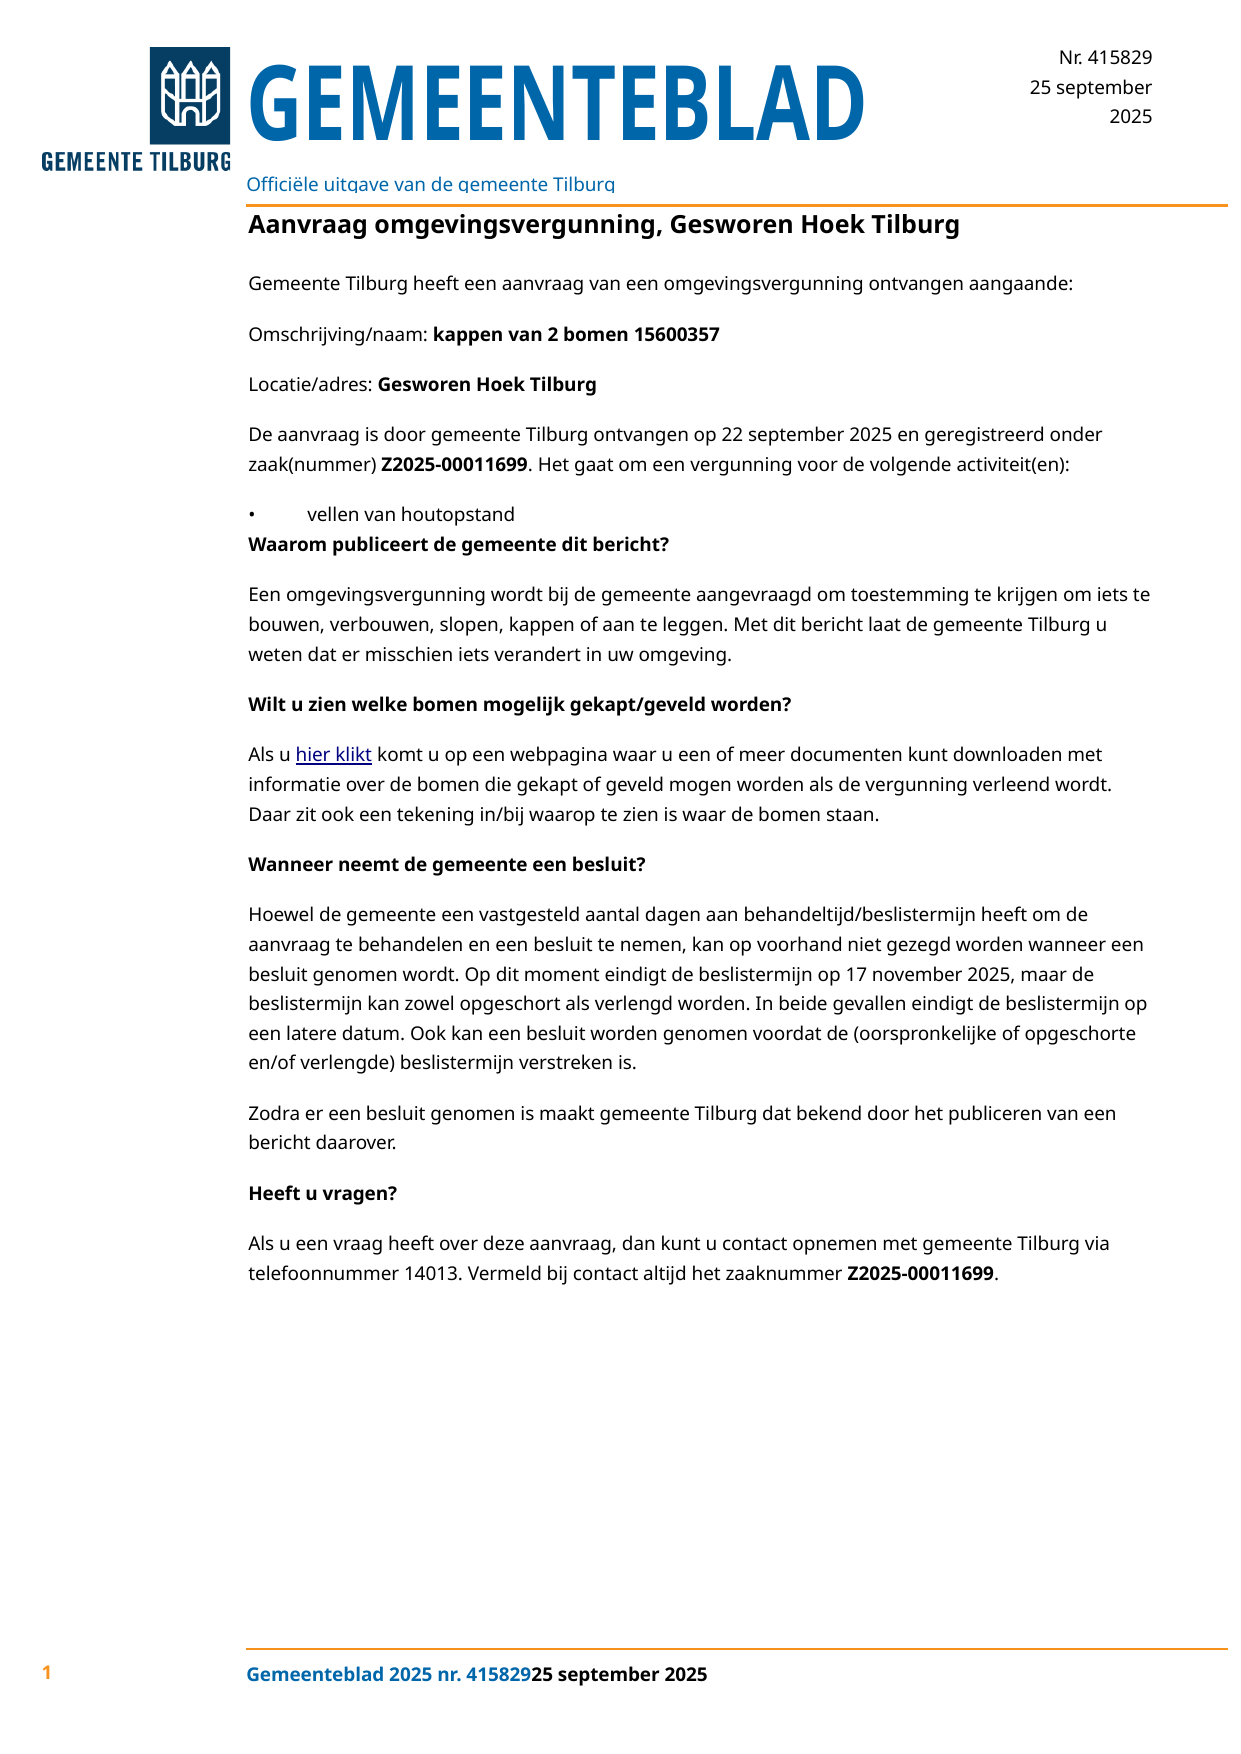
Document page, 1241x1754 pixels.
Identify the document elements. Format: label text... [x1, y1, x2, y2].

text Wilt u zien welke bomen mogelijk gekapt/geveld worden? [248, 691, 1152, 717]
list vellen van houtopstand [248, 502, 1152, 527]
text Aanvraag omgevingsvergunning, Gesworen Hoek Tilburg [248, 207, 1152, 241]
text Als u hier klikt komt u op een webpagina waar u een of meer documenten kunt downloaden met informatie over de bomen die gekapt of geveld mogen worden als de vergunning verleend wordt. Daar zit ook een tekening in/bij waarop te zien is waar de bomen staan. [248, 742, 1152, 826]
text Omschrijving/naam: kappen van 2 bomen 15600357 [248, 321, 1152, 346]
text Locatie/adres: Gesworen Hoek Tilburg [248, 371, 1152, 397]
text Een omgevingsvergunning wordt bij de gemeente aangevraagd om toestemming te krijgen om iets te bouwen, verbouwen, slopen, kappen of aan te leggen. Met dit bericht laat de gemeente Tilburg u weten dat er misschien iets verandert in uw omgeving. [248, 582, 1152, 666]
picture [41, 47, 231, 172]
text Waarom publiceert de gemeente dit bericht? [248, 531, 1152, 557]
text Als u een vraag heeft over deze aanvraag, dan kunt u contact opnemen met gemeente Tilburg via telefoonnummer 14013. Vermeld bij contact altijd het zaaknummer Z2025-00011699. [248, 1230, 1152, 1286]
text Wanneer neemt de gemeente een besluit? [248, 851, 1152, 877]
text Hoewel de gemeente een vastgesteld aantal dagen aan behandeltijd/beslistermijn heeft om de aanvraag te behandelen en een besluit te nemen, kan op voorhand niet gezegd worden wanneer een besluit genomen wordt. Op dit moment eindigt de beslistermijn op 17 november 2025, maar de beslistermijn kan zowel opgeschort als verlengd worden. In beide gevallen eindigt de beslistermijn op een latere datum. Ook kan een besluit worden genomen voordat de (oorspronkelijke of opgeschorte en/of verlengde) beslistermijn verstreken is. [248, 902, 1152, 1075]
text Zodra er een besluit genomen is maakt gemeente Tilburg dat bekend door het publiceren van een bericht daarover. [248, 1100, 1152, 1155]
text Heeft u vragen? [248, 1180, 1152, 1206]
text De aanvraag is door gemeente Tilburg ontvangen op 22 september 2025 en geregistreerd onder zaak(nummer) Z2025-00011699. Het gaat om een vergunning voor de volgende activiteit(en): [248, 422, 1152, 477]
text Gemeente Tilburg heeft een aanvraag van een omgevingsvergunning ontvangen aangaande: [248, 270, 1152, 296]
